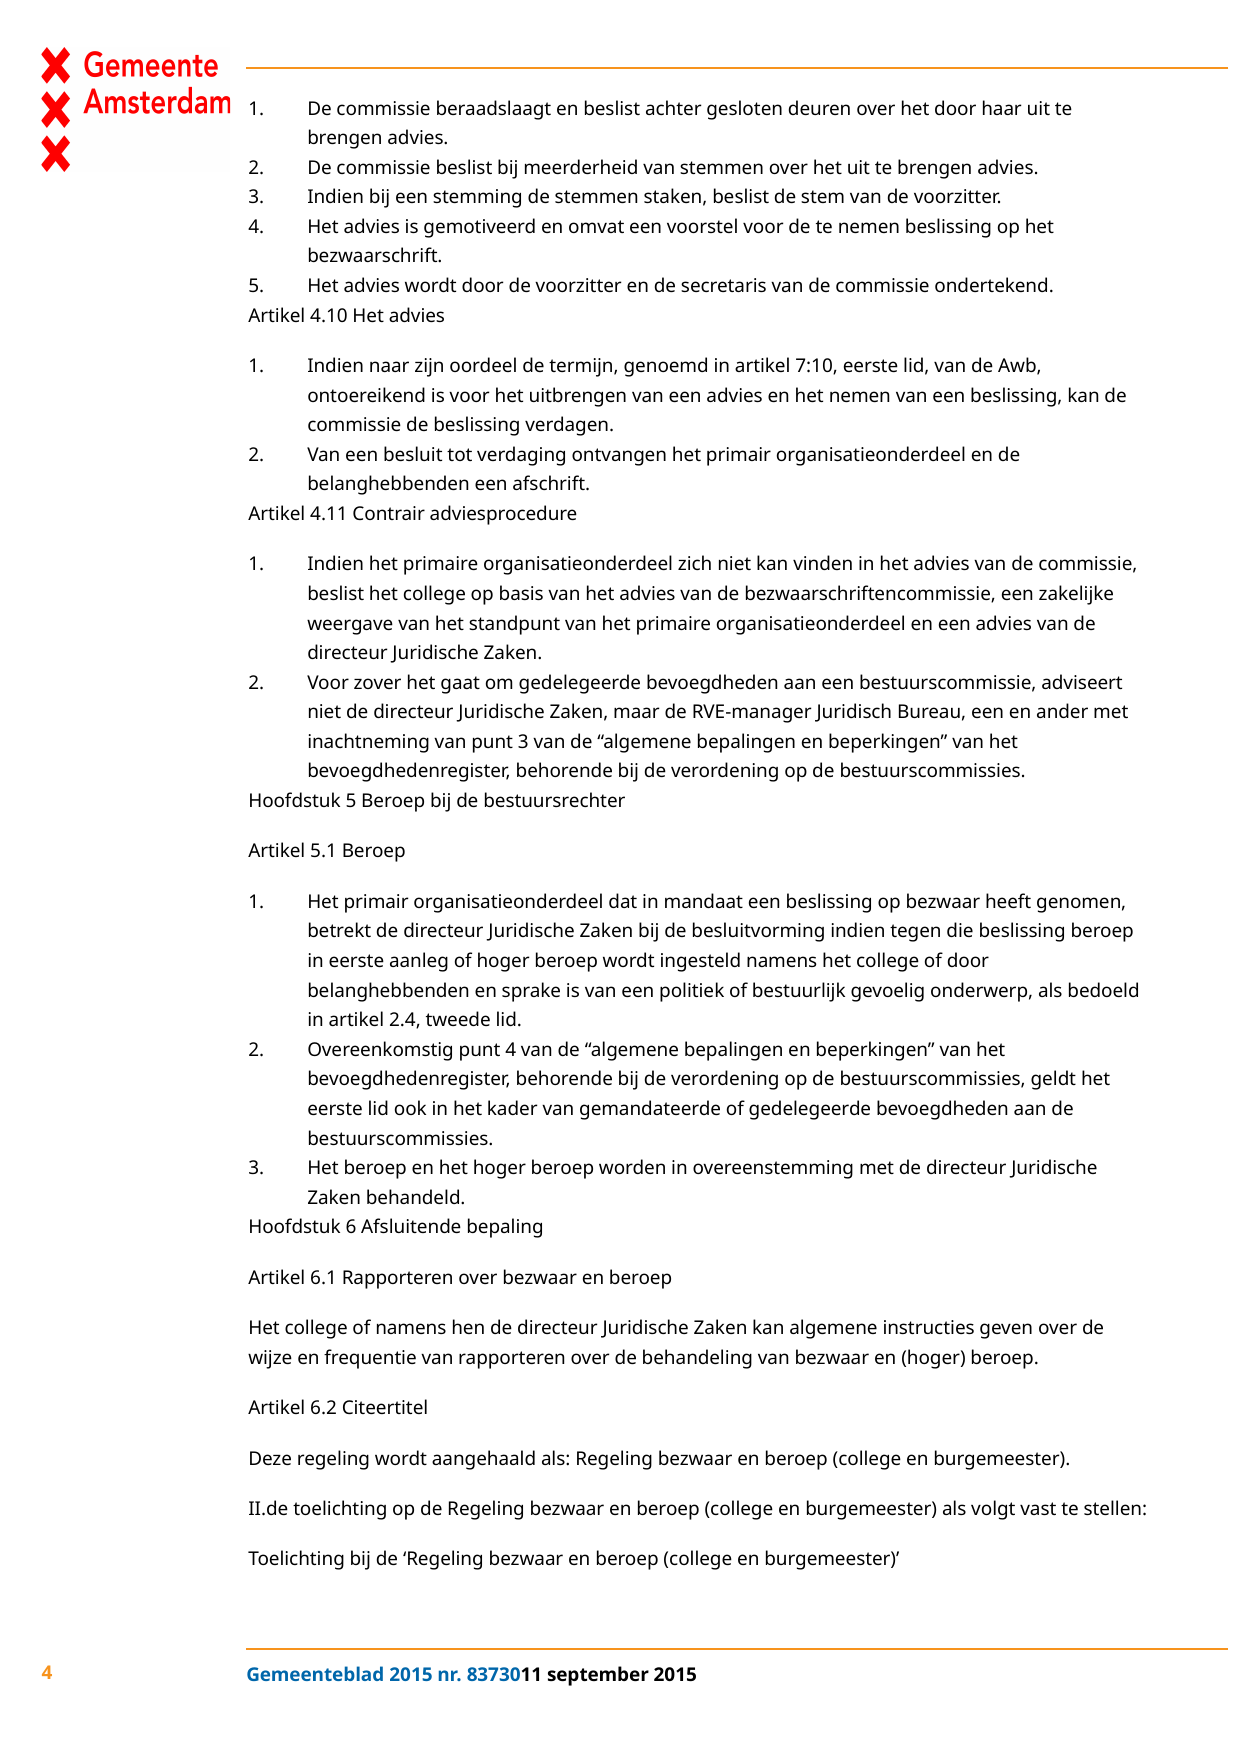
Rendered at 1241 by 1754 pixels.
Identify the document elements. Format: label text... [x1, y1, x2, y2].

text Deze regeling wordt aangehaald als: Regeling bezwaar en beroep (college en burgemeester). [248, 1445, 1152, 1471]
picture [41, 47, 231, 172]
list Indien het primaire organisatieonderdeel zich niet kan vinden in het advies van de commissie, beslist het college op basis van het advies van de bezwaarschriftencommissie, een zakelijke weergave van het standpunt van het primaire organisatieonderdeel en een advies van de directeur Juridische Zaken. [248, 551, 1152, 665]
text II.de toelichting op de Regeling bezwaar en beroep (college en burgemeester) als volgt vast te stellen: [248, 1495, 1152, 1521]
text Artikel 6.2 Citeertitel [248, 1394, 1152, 1420]
text Toelichting bij de ‘Regeling bezwaar en beroep (college en burgemeester)’ [248, 1546, 1152, 1571]
list Het advies wordt door de voorzitter en de secretaris van de commissie ondertekend. [248, 272, 1152, 298]
list De commissie beslist bij meerderheid van stemmen over het uit te brengen advies. [248, 154, 1152, 180]
list Het beroep en het hoger beroep worden in overeenstemming met de directeur Juridische Zaken behandeld. [248, 1154, 1152, 1210]
list Indien naar zijn oordeel de termijn, genoemd in artikel 7:10, eerste lid, van de Awb, ontoereikend is voor het uitbrengen van een advies en het nemen van een beslissing, kan de commissie de beslissing verdagen. [248, 352, 1152, 437]
list Overeenkomstig punt 4 van de “algemene bepalingen en beperkingen” van het bevoegdhedenregister, behorende bij de verordening op de bestuurscommissies, geldt het eerste lid ook in het kader van gemandateerde of gedelegeerde bevoegdheden aan de bestuurscommissies. [248, 1036, 1152, 1151]
list Van een besluit tot verdaging ontvangen het primair organisatieonderdeel en de belanghebbenden een afschrift. [248, 441, 1152, 496]
text Artikel 4.10 Het advies [248, 302, 1152, 328]
list Het advies is gemotiveerd en omvat een voorstel voor de te nemen beslissing op het bezwaarschrift. [248, 213, 1152, 268]
list De commissie beraadslaagt en beslist achter gesloten deuren over het door haar uit te brengen advies. [248, 95, 1152, 150]
text Hoofdstuk 5 Beroep bij de bestuursrechter [248, 787, 1152, 813]
text Artikel 4.11 Contrair adviesprocedure [248, 500, 1152, 526]
text Artikel 6.1 Rapporteren over bezwaar en beroep [248, 1264, 1152, 1290]
text Het college of namens hen de directeur Juridische Zaken kan algemene instructies geven over de wijze en frequentie van rapporteren over de behandeling van bezwaar en (hoger) beroep. [248, 1314, 1152, 1370]
list Indien bij een stemming de stemmen staken, beslist de stem van de voorzitter. [248, 183, 1152, 209]
text Artikel 5.1 Beroep [248, 838, 1152, 863]
list Het primair organisatieonderdeel dat in mandaat een beslissing op bezwaar heeft genomen, betrekt de directeur Juridische Zaken bij de besluitvorming indien tegen die beslissing beroep in eerste aanleg of hoger beroep wordt ingesteld namens het college of door belanghebbenden en sprake is van een politiek of bestuurlijk gevoelig onderwerp, als bedoeld in artikel 2.4, tweede lid. [248, 888, 1152, 1032]
text Hoofdstuk 6 Afsluitende bepaling [248, 1213, 1152, 1239]
list Voor zover het gaat om gedelegeerde bevoegdheden aan een bestuurscommissie, adviseert niet de directeur Juridische Zaken, maar de RVE-manager Juridisch Bureau, een en ander met inachtneming van punt 3 van de “algemene bepalingen en beperkingen” van het bevoegdhedenregister, behorende bij de verordening op de bestuurscommissies. [248, 669, 1152, 783]
